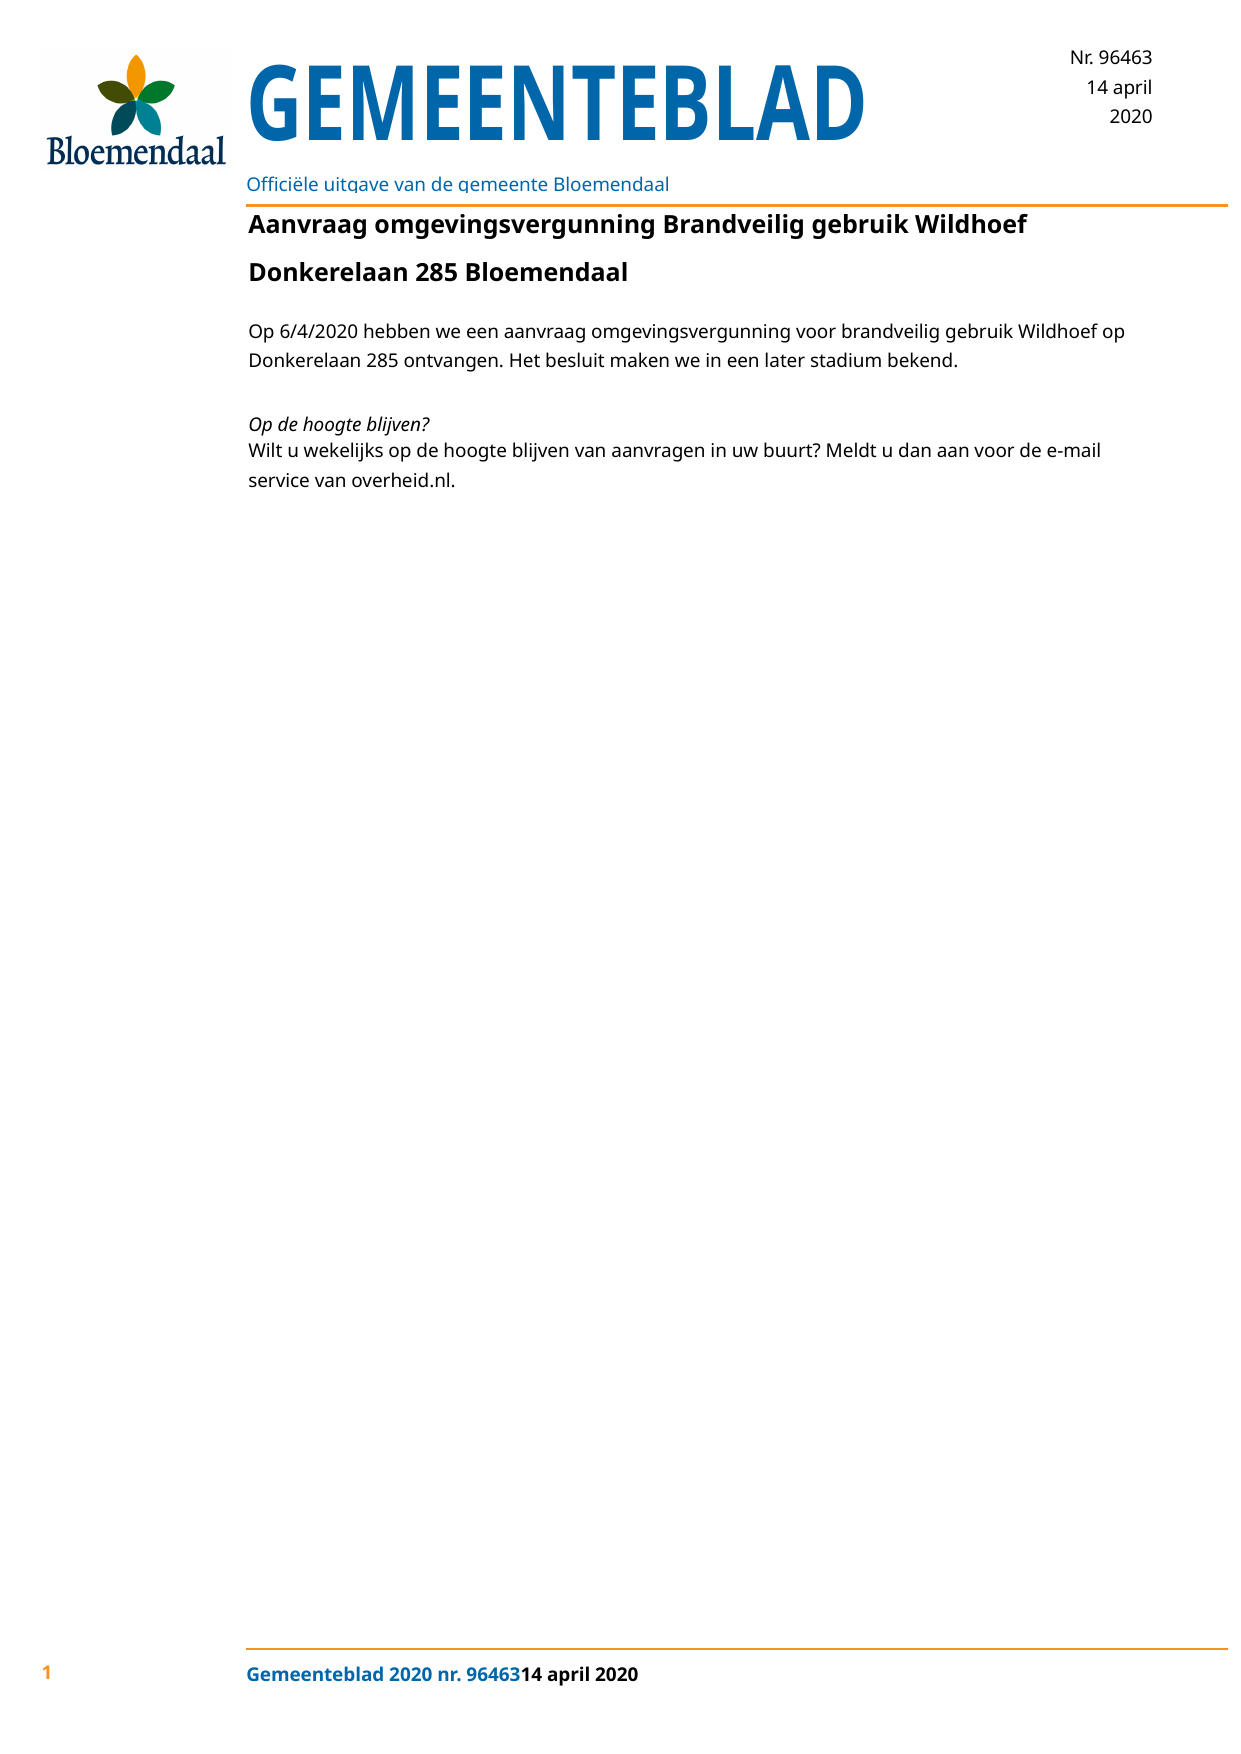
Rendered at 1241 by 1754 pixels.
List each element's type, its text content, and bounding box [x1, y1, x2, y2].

text Aanvraag omgevingsvergunning Brandveilig gebruik Wildhoef Donkerelaan 285 Bloemendaal [248, 207, 1152, 288]
text Op de hoogte blijven? [248, 411, 1152, 437]
picture [41, 47, 231, 172]
text Op 6/4/2020 hebben we een aanvraag omgevingsvergunning voor brandveilig gebruik Wildhoef op Donkerelaan 285 ontvangen. Het besluit maken we in een later stadium bekend. [248, 318, 1152, 373]
text Wilt u wekelijks op de hoogte blijven van aanvragen in uw buurt? Meldt u dan aan voor de e-mail service van overheid.nl. [248, 437, 1152, 492]
